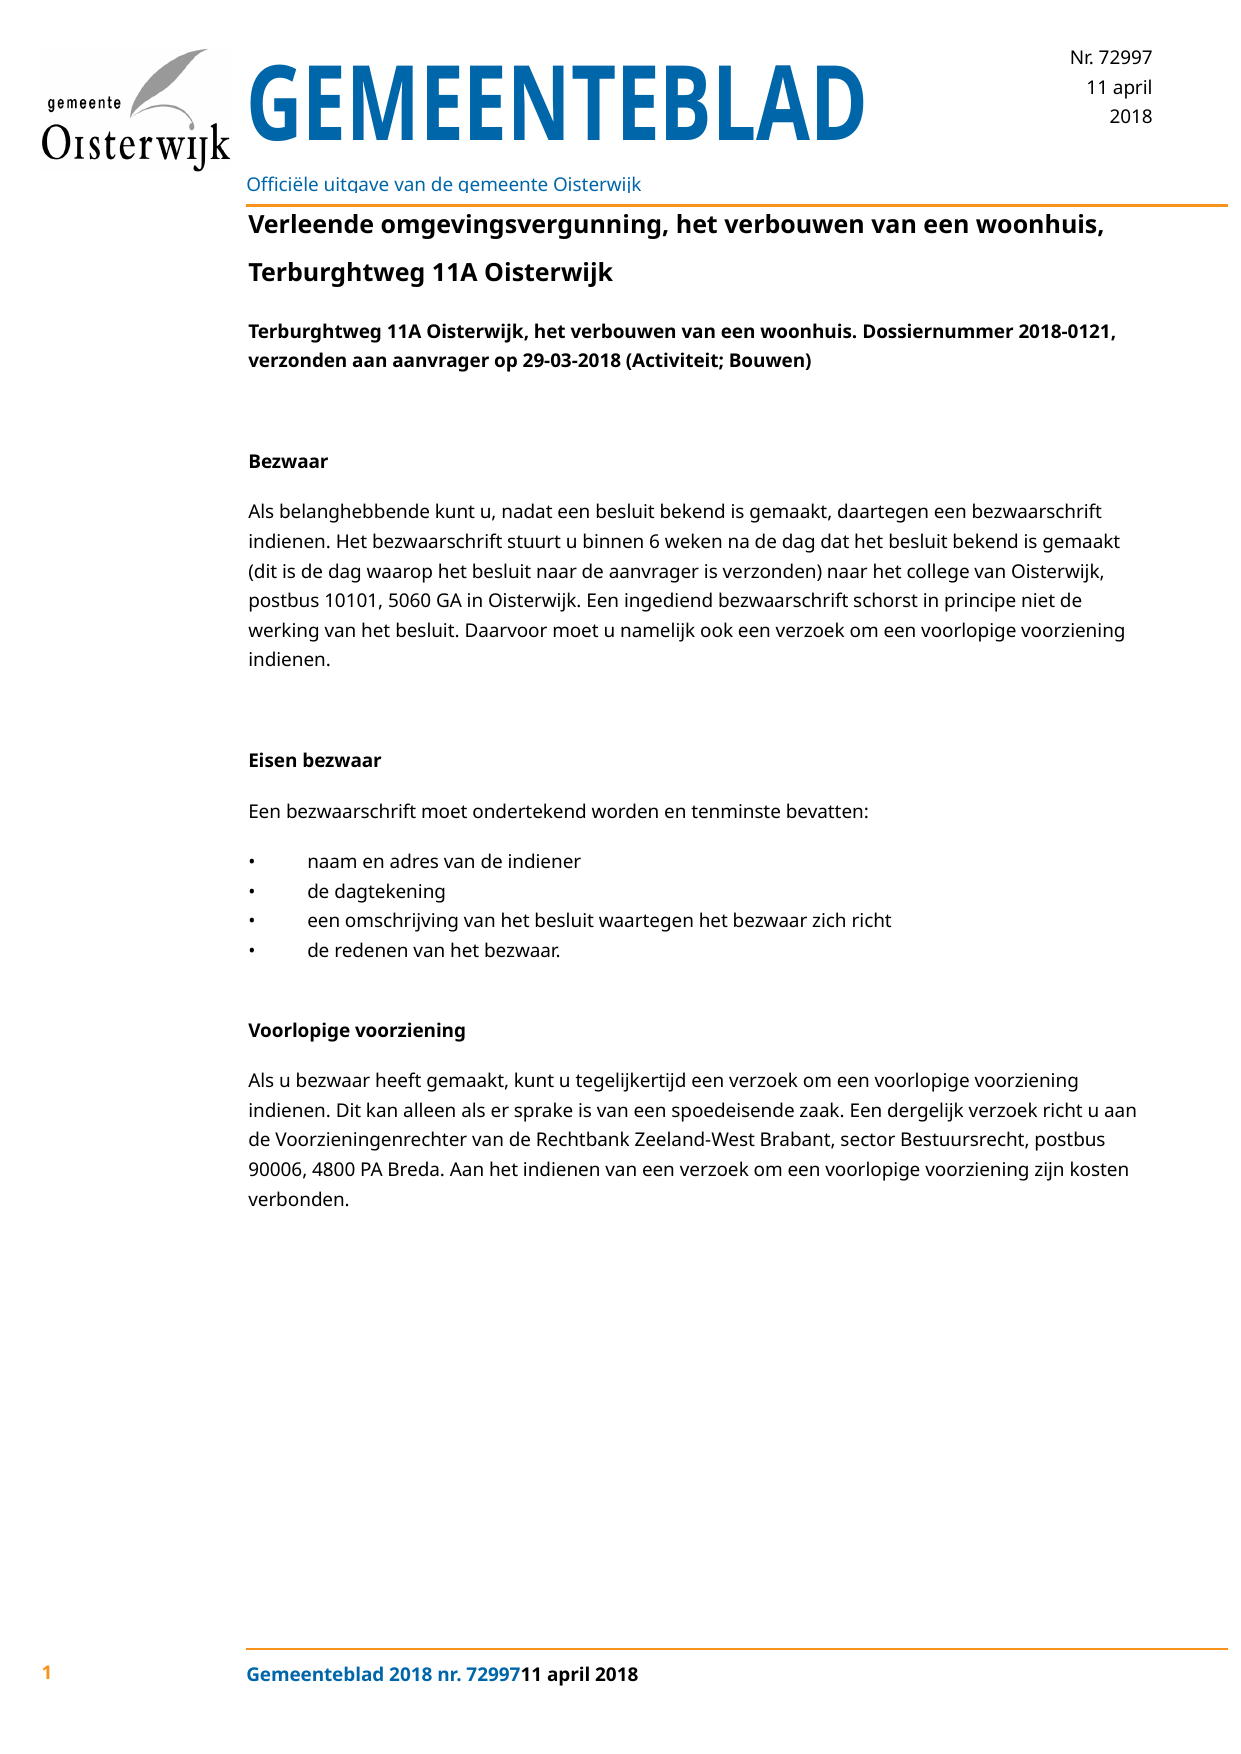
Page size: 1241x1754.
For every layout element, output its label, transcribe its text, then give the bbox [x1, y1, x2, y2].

picture [41, 47, 231, 172]
list de dagtekening [248, 878, 1152, 904]
list een omschrijving van het besluit waartegen het bezwaar zich richt [248, 907, 1152, 933]
text Als u bezwaar heeft gemaakt, kunt u tegelijkertijd een verzoek om een voorlopige voorziening indienen. Dit kan alleen als er sprake is van een spoedeisende zaak. Een dergelijk verzoek richt u aan de Voorzieningenrechter van de Rechtbank Zeeland-West Brabant, sector Bestuursrecht, postbus 90006, 4800 PA Breda. Aan het indienen van een verzoek om een voorlopige voorziening zijn kosten verbonden. [248, 1067, 1152, 1212]
list naam en adres van de indiener [248, 848, 1152, 874]
text Voorlopige voorziening [248, 1017, 1152, 1043]
text Eisen bezwaar [248, 747, 1152, 773]
text Bezwaar [248, 448, 1152, 474]
list de redenen van het bezwaar. [248, 937, 1152, 963]
text Een bezwaarschrift moet ondertekend worden en tenminste bevatten: [248, 798, 1152, 824]
text Verleende omgevingsvergunning, het verbouwen van een woonhuis, Terburghtweg 11A Oisterwijk [248, 207, 1152, 288]
text Terburghtweg 11A Oisterwijk, het verbouwen van een woonhuis. Dossiernummer 2018-0121, verzonden aan aanvrager op 29-03-2018 (Activiteit; Bouwen) [248, 318, 1152, 373]
text Als belanghebbende kunt u, nadat een besluit bekend is gemaakt, daartegen een bezwaarschrift indienen. Het bezwaarschrift stuurt u binnen 6 weken na de dag dat het besluit bekend is gemaakt (dit is de dag waarop het besluit naar de aanvrager is verzonden) naar het college van Oisterwijk, postbus 10101, 5060 GA in Oisterwijk. Een ingediend bezwaarschrift schorst in principe niet de werking van het besluit. Daarvoor moet u namelijk ook een verzoek om een voorlopige voorziening indienen. [248, 499, 1152, 672]
